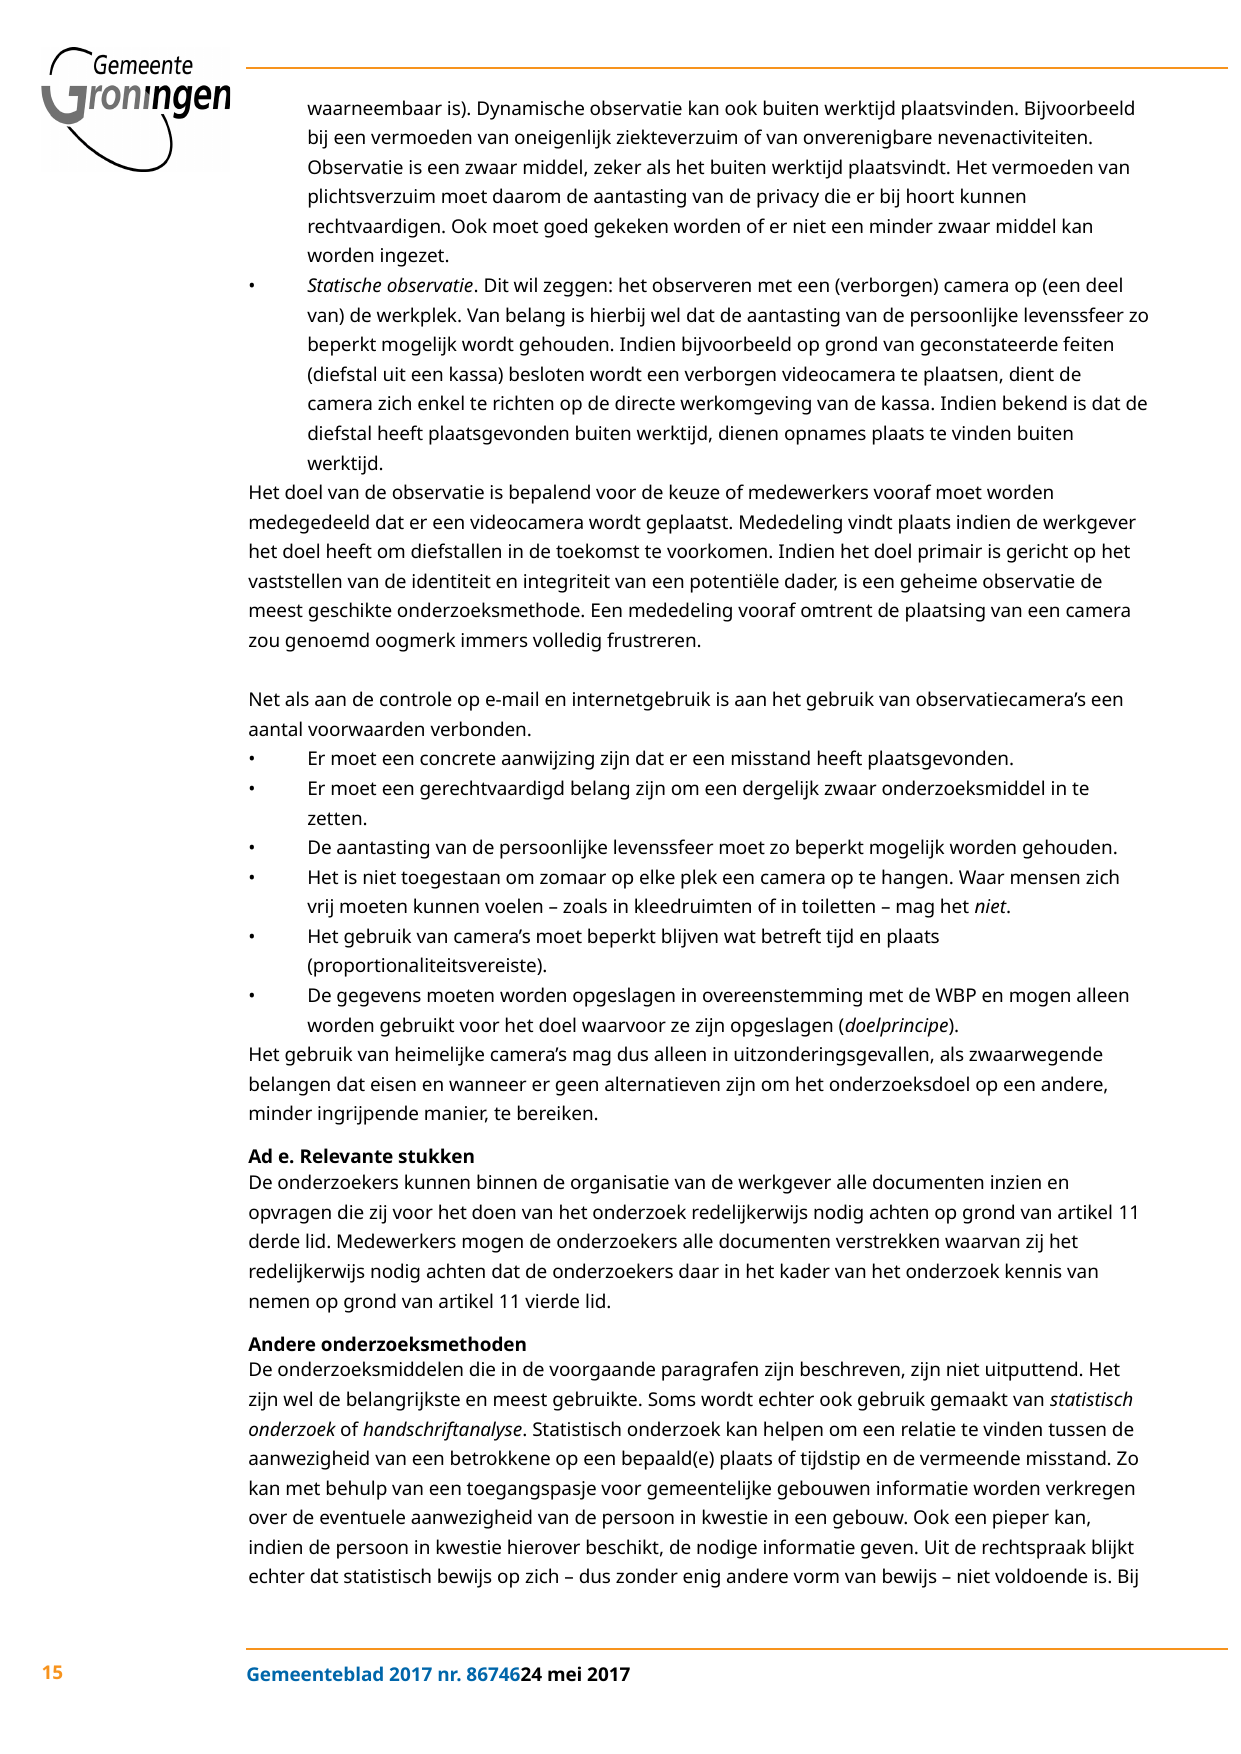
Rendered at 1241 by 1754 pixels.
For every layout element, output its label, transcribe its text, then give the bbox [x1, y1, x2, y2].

text Het gebruik van heimelijke camera’s mag dus alleen in uitzonderingsgevallen, als zwaarwegende belangen dat eisen en wanneer er geen alternatieven zijn om het onderzoeksdoel op een andere, minder ingrijpende manier, te bereiken. [248, 1041, 1152, 1126]
list waarneembaar is). Dynamische observatie kan ook buiten werktijd plaatsvinden. Bijvoorbeeld bij een vermoeden van oneigenlijk ziekteverzuim of van onverenigbare nevenactiviteiten. Observatie is een zwaar middel, zeker als het buiten werktijd plaatsvindt. Het vermoeden van plichtsverzuim moet daarom de aantasting van de privacy die er bij hoort kunnen rechtvaardigen. Ook moet goed gekeken worden of er niet een minder zwaar middel kan worden ingezet. [248, 95, 1152, 268]
text De onderzoekers kunnen binnen de organisatie van de werkgever alle documenten inzien en opvragen die zij voor het doen van het onderzoek redelijkerwijs nodig achten op grond van artikel 11 derde lid. Medewerkers mogen de onderzoekers alle documenten verstrekken waarvan zij het redelijkerwijs nodig achten dat de onderzoekers daar in het kader van het onderzoek kennis van nemen op grond van artikel 11 vierde lid. [248, 1169, 1152, 1313]
list Het is niet toegestaan om zomaar op elke plek een camera op te hangen. Waar mensen zich vrij moeten kunnen voelen – zoals in kleedruimten of in toiletten – mag het niet. [248, 864, 1152, 919]
list Statische observatie. Dit wil zeggen: het observeren met een (verborgen) camera op (een deel van) de werkplek. Van belang is hierbij wel dat de aantasting van de persoonlijke levenssfeer zo beperkt mogelijk wordt gehouden. Indien bijvoorbeeld op grond van geconstateerde feiten (diefstal uit een kassa) besloten wordt een verborgen videocamera te plaatsen, dient de camera zich enkel te richten op de directe werkomgeving van de kassa. Indien bekend is dat de diefstal heeft plaatsgevonden buiten werktijd, dienen opnames plaats te vinden buiten werktijd. [248, 272, 1152, 476]
text Andere onderzoeksmethoden [248, 1331, 1152, 1357]
text Het doel van de observatie is bepalend voor de keuze of medewerkers vooraf moet worden medegedeeld dat er een videocamera wordt geplaatst. Mededeling vindt plaats indien de werkgever het doel heeft om diefstallen in de toekomst te voorkomen. Indien het doel primair is gericht op het vaststellen van de identiteit en integriteit van een potentiële dader, is een geheime observatie de meest geschikte onderzoeksmethode. Een mededeling vooraf omtrent de plaatsing van een camera zou genoemd oogmerk immers volledig frustreren. [248, 479, 1152, 653]
list De aantasting van de persoonlijke levenssfeer moet zo beperkt mogelijk worden gehouden. [248, 834, 1152, 860]
list De gegevens moeten worden opgeslagen in overeenstemming met de WBP en mogen alleen worden gebruikt voor het doel waarvoor ze zijn opgeslagen (doelprincipe). [248, 982, 1152, 1038]
picture [41, 47, 231, 172]
text Net als aan de controle op e-mail en internetgebruik is aan het gebruik van observatiecamera’s een aantal voorwaarden verbonden. [248, 686, 1152, 742]
list Er moet een gerechtvaardigd belang zijn om een dergelijk zwaar onderzoeksmiddel in te zetten. [248, 775, 1152, 831]
list Het gebruik van camera’s moet beperkt blijven wat betreft tijd en plaats (proportionaliteitsvereiste). [248, 923, 1152, 978]
list Er moet een concrete aanwijzing zijn dat er een misstand heeft plaatsgevonden. [248, 746, 1152, 771]
text De onderzoeksmiddelen die in de voorgaande paragrafen zijn beschreven, zijn niet uitputtend. Het zijn wel de belangrijkste en meest gebruikte. Soms wordt echter ook gebruik gemaakt van statistisch onderzoek of handschriftanalyse. Statistisch onderzoek kan helpen om een relatie te vinden tussen de aanwezigheid van een betrokkene op een bepaald(e) plaats of tijdstip en de vermeende misstand. Zo kan met behulp van een toegangspasje voor gemeentelijke gebouwen informatie worden verkregen over de eventuele aanwezigheid van de persoon in kwestie in een gebouw. Ook een pieper kan, indien de persoon in kwestie hierover beschikt, de nodige informatie geven. Uit de rechtspraak blijkt echter dat statistisch bewijs op zich – dus zonder enig andere vorm van bewijs – niet voldoende is. Bij [248, 1357, 1152, 1589]
text Ad e. Relevante stukken [248, 1144, 1152, 1169]
